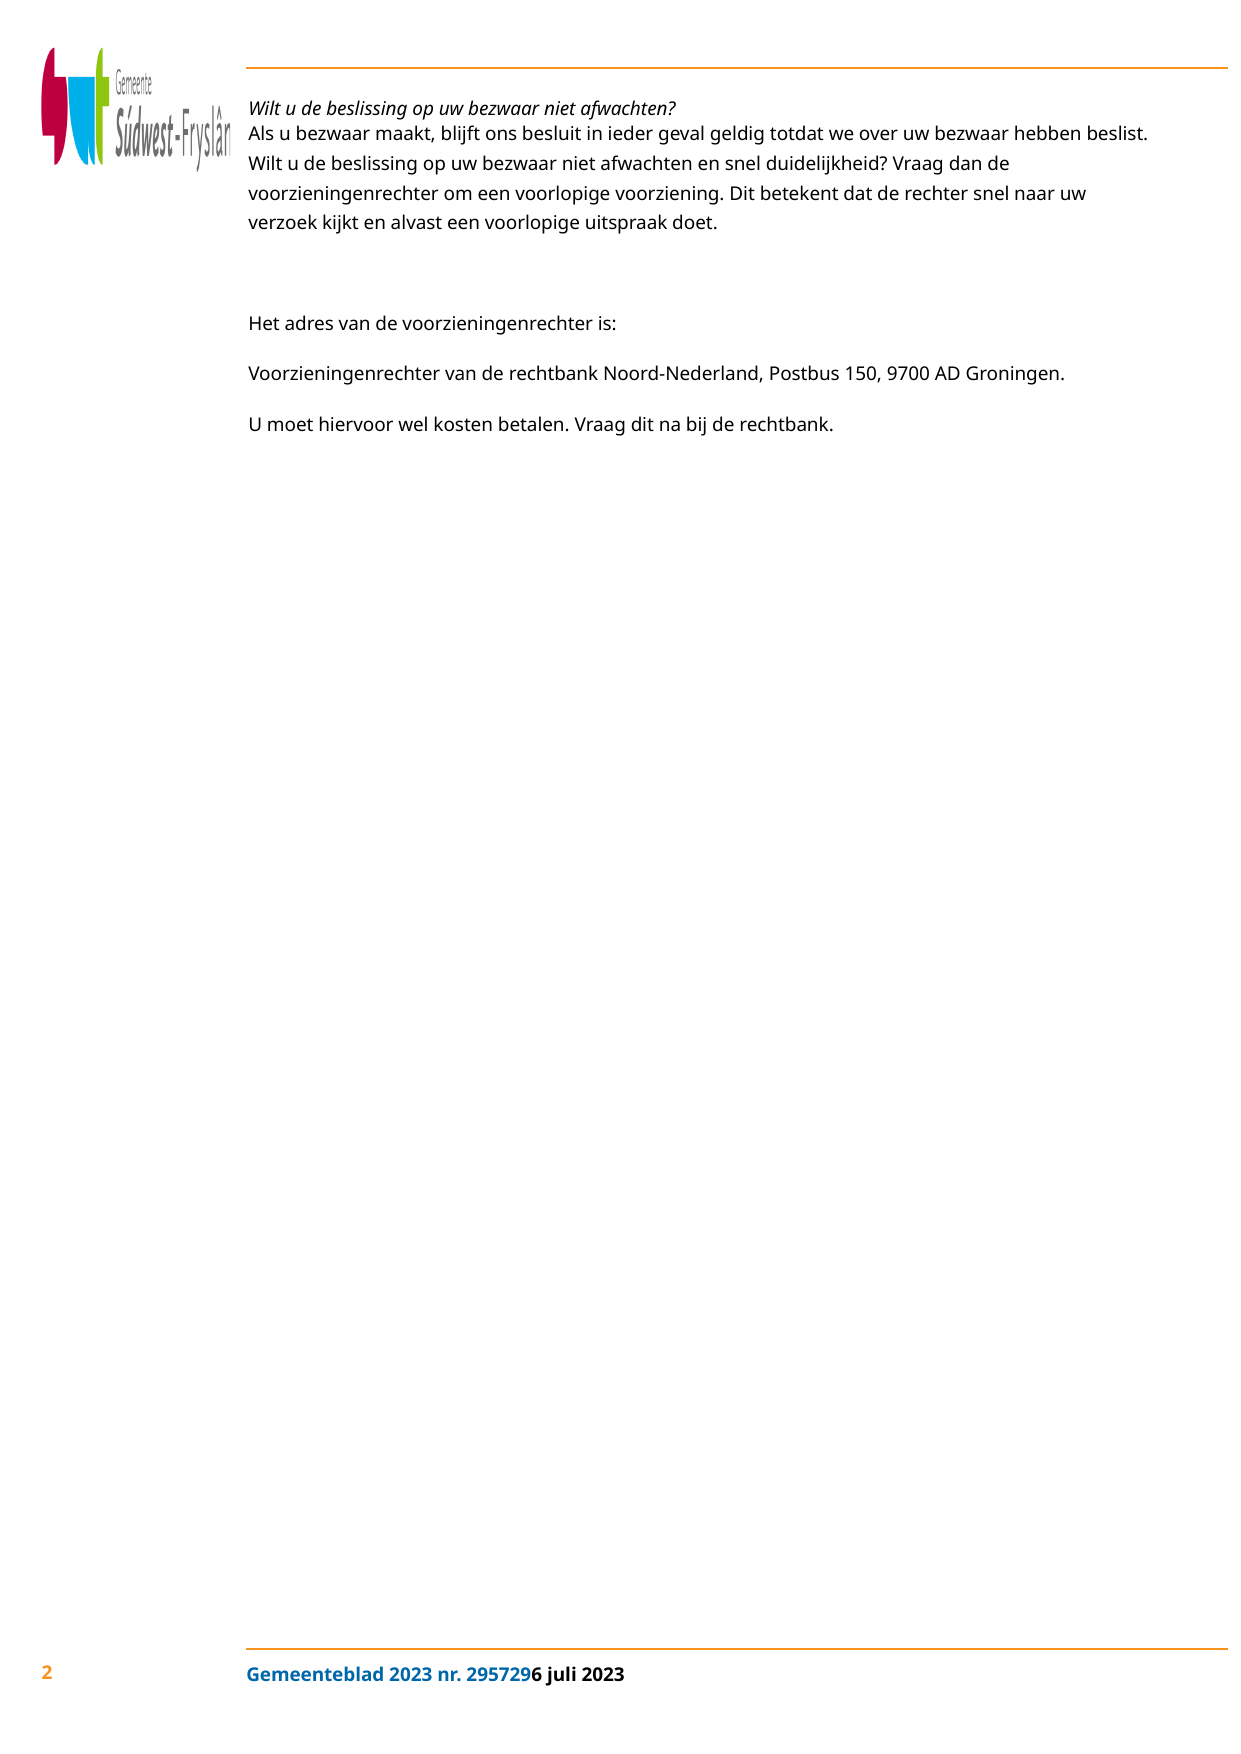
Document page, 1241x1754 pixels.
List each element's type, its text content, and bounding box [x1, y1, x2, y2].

picture [41, 47, 231, 172]
text Wilt u de beslissing op uw bezwaar niet afwachten? [248, 95, 1152, 121]
text Voorzieningenrechter van de rechtbank Noord-Nederland, Postbus 150, 9700 AD Groningen. [248, 361, 1152, 386]
text U moet hiervoor wel kosten betalen. Vraag dit na bij de rechtbank. [248, 411, 1152, 437]
text Het adres van de voorzieningenrechter is: [248, 310, 1152, 336]
text Als u bezwaar maakt, blijft ons besluit in ieder geval geldig totdat we over uw bezwaar hebben beslist. Wilt u de beslissing op uw bezwaar niet afwachten en snel duidelijkheid? Vraag dan de voorzieningenrechter om een voorlopige voorziening. Dit betekent dat de rechter snel naar uw verzoek kijkt en alvast een voorlopige uitspraak doet. [248, 121, 1152, 235]
